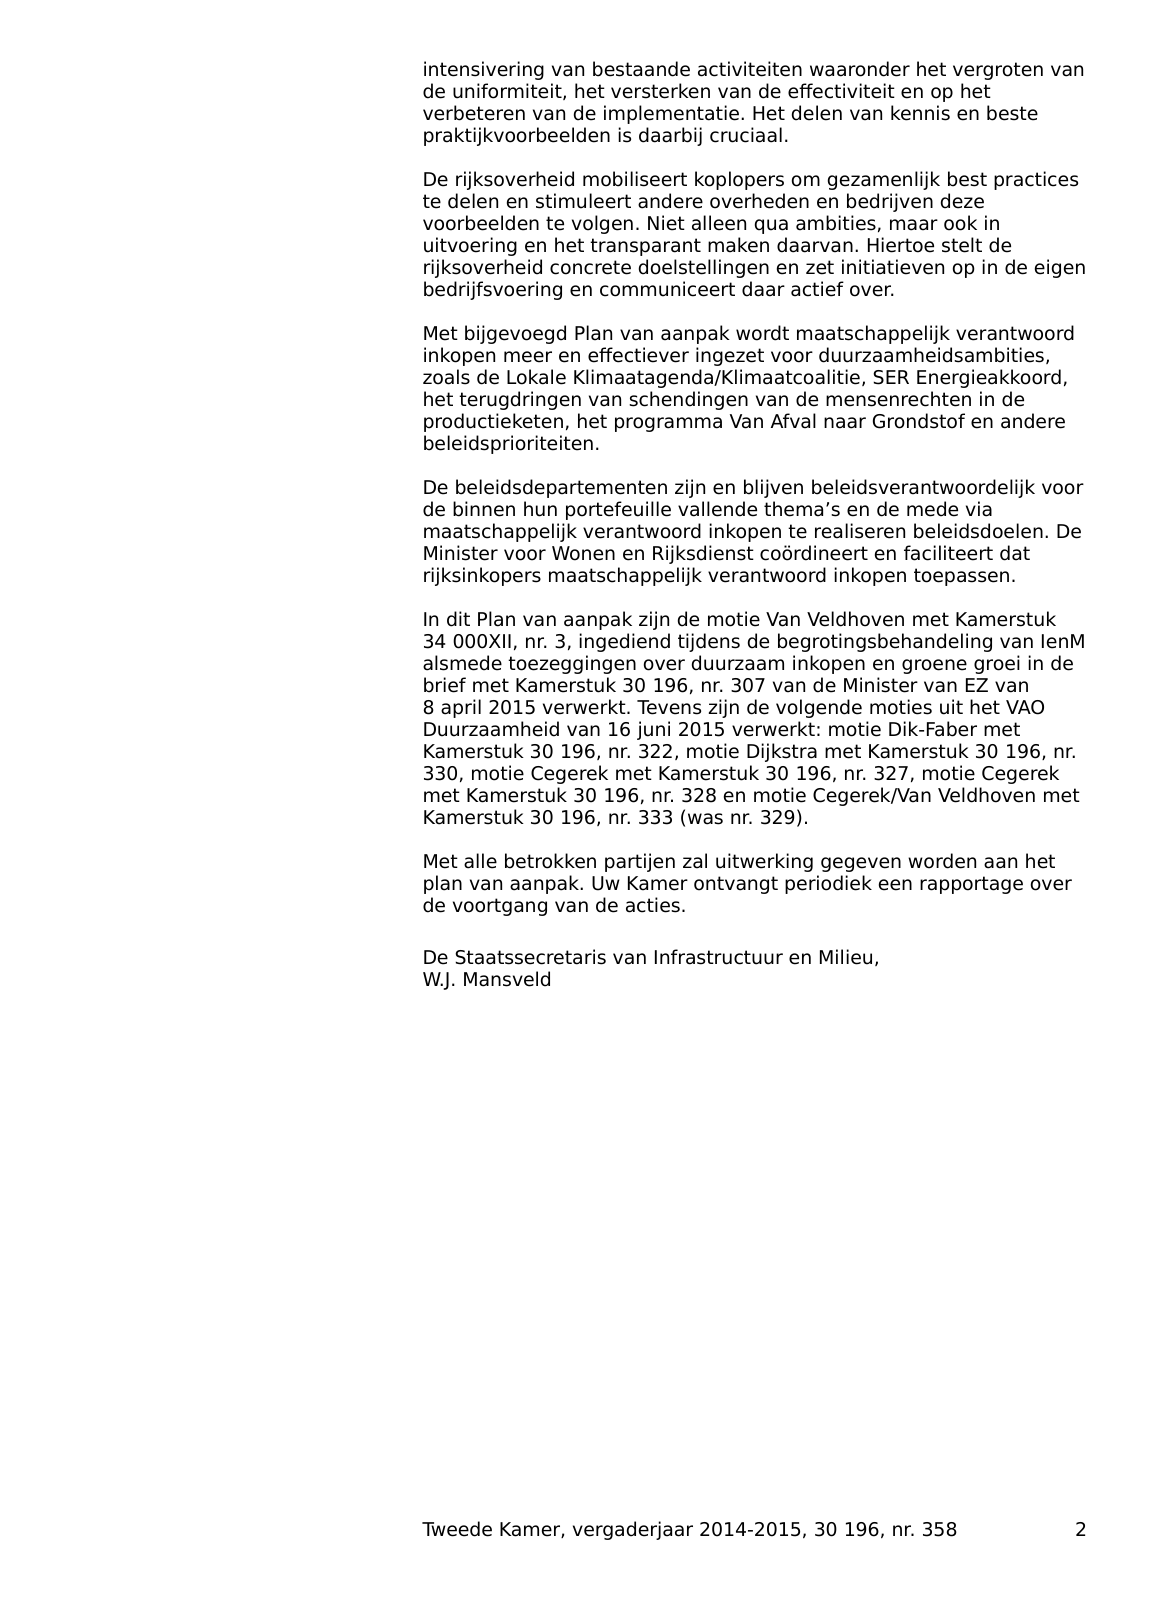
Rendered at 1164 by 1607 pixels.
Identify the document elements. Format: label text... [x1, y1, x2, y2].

text De Staatssecretaris van Infrastructuur en Milieu, W.J. Mansveld [422, 947, 1087, 991]
text intensivering van bestaande activiteiten waaronder het vergroten van de uniformiteit, het versterken van de effectiviteit en op het verbeteren van de implementatie. Het delen van kennis en beste praktijkvoorbeelden is daarbij cruciaal. [422, 59, 1087, 147]
text De beleidsdepartementen zijn en blijven beleidsverantwoordelijk voor de binnen hun portefeuille vallende thema’s en de mede via maatschappelijk verantwoord inkopen te realiseren beleidsdoelen. De Minister voor Wonen en Rijksdienst coördineert en faciliteert dat rijksinkopers maatschappelijk verantwoord inkopen toepassen. [422, 477, 1087, 587]
text Met bijgevoegd Plan van aanpak wordt maatschappelijk verantwoord inkopen meer en effectiever ingezet voor duurzaamheidsambities, zoals de Lokale Klimaatagenda/Klimaatcoalitie, SER Energieakkoord, het terugdringen van schendingen van de mensenrechten in de productieketen, het programma Van Afval naar Grondstof en andere beleidsprioriteiten. [422, 323, 1087, 455]
text De rijksoverheid mobiliseert koplopers om gezamenlijk best practices te delen en stimuleert andere overheden en bedrijven deze voorbeelden te volgen. Niet alleen qua ambities, maar ook in uitvoering en het transparant maken daarvan. Hiertoe stelt de rijksoverheid concrete doelstellingen en zet initiatieven op in de eigen bedrijfsvoering en communiceert daar actief over. [422, 169, 1087, 301]
text In dit Plan van aanpak zijn de motie Van Veldhoven met Kamerstuk 34 000XII, nr. 3, ingediend tijdens de begrotingsbehandeling van IenM alsmede toezeggingen over duurzaam inkopen en groene groei in de brief met Kamerstuk 30 196, nr. 307 van de Minister van EZ van 8 april 2015 verwerkt. Tevens zijn de volgende moties uit het VAO Duurzaamheid van 16 juni 2015 verwerkt: motie Dik-Faber met Kamerstuk 30 196, nr. 322, motie Dijkstra met Kamerstuk 30 196, nr. 330, motie Cegerek met Kamerstuk 30 196, nr. 327, motie Cegerek met Kamerstuk 30 196, nr. 328 en motie Cegerek/Van Veldhoven met Kamerstuk 30 196, nr. 333 (was nr. 329). [422, 609, 1087, 829]
text Met alle betrokken partijen zal uitwerking gegeven worden aan het plan van aanpak. Uw Kamer ontvangt periodiek een rapportage over de voortgang van de acties. [422, 851, 1087, 917]
